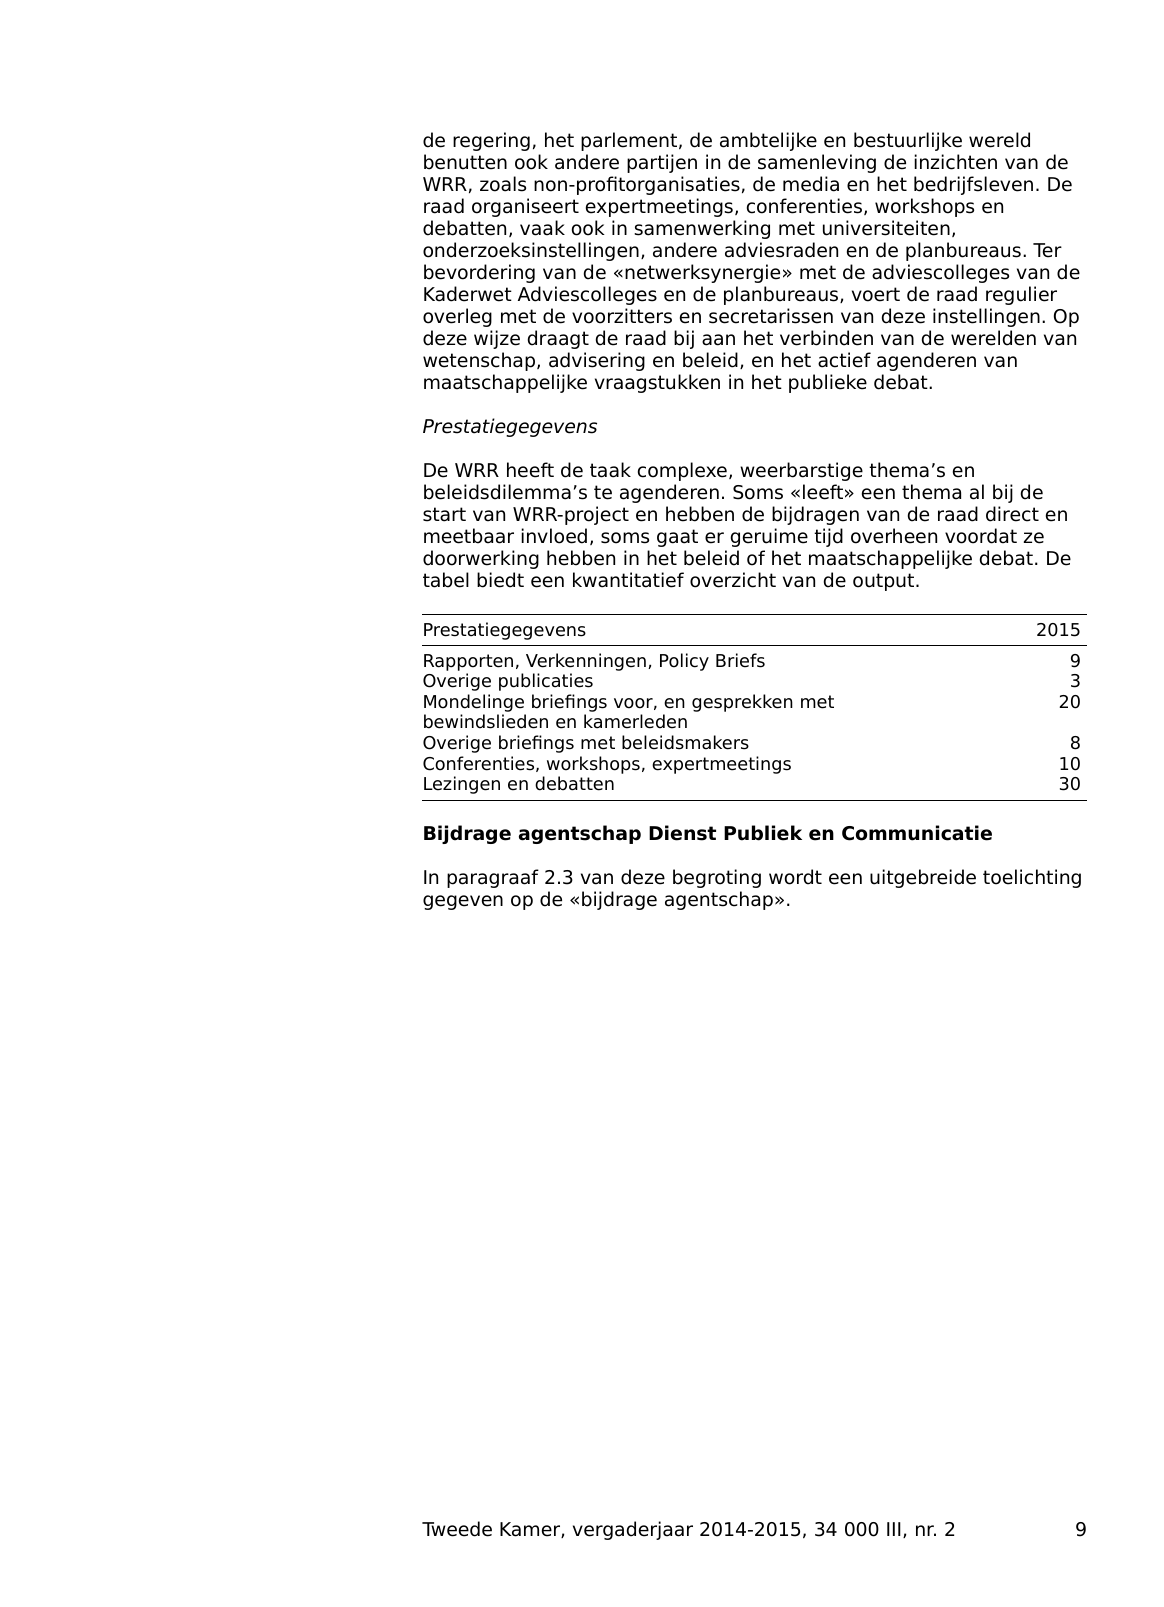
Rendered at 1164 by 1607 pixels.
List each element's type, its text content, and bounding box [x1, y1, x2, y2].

table_cell 30 [954, 774, 1087, 799]
table_cell Overige publicaties [422, 671, 954, 692]
table_cell 20 [954, 692, 1087, 733]
table_header 2015 [954, 615, 1087, 645]
subtitle Prestatiegegevens [422, 416, 1087, 438]
text In paragraaf 2.3 van deze begroting wordt een uitgebreide toelichting gegeven op de «bijdrage agentschap». [422, 867, 1087, 911]
table_cell Lezingen en debatten [422, 774, 954, 799]
text de regering, het parlement, de ambtelijke en bestuurlijke wereld benutten ook andere partijen in de samenleving de inzichten van de WRR, zoals non-profitorganisaties, de media en het bedrijfsleven. De raad organiseert expertmeetings, conferenties, workshops en debatten, vaak ook in samenwerking met universiteiten, onderzoeksinstellingen, andere adviesraden en de planbureaus. Ter bevordering van de «netwerksynergie» met de adviescolleges van de Kaderwet Adviescolleges en de planbureaus, voert de raad regulier overleg met de voorzitters en secretarissen van deze instellingen. Op deze wijze draagt de raad bij aan het verbinden van de werelden van wetenschap, advisering en beleid, en het actief agenderen van maatschappelijke vraagstukken in het publieke debat. [422, 130, 1087, 394]
table_header Prestatiegegevens [422, 615, 954, 645]
table_cell 10 [954, 754, 1087, 774]
table_cell Rapporten, Verkenningen, Policy Briefs [422, 646, 954, 671]
table_cell 8 [954, 733, 1087, 754]
text De WRR heeft de taak complexe, weerbarstige thema’s en beleidsdilemma’s te agenderen. Soms «leeft» een thema al bij de start van WRR-project en hebben de bijdragen van de raad direct en meetbaar invloed, soms gaat er geruime tijd overheen voordat ze doorwerking hebben in het beleid of het maatschappelijke debat. De tabel biedt een kwantitatief overzicht van de output. [422, 460, 1087, 592]
table_cell 9 [954, 646, 1087, 671]
table_cell Overige briefings met beleidsmakers [422, 733, 954, 754]
table_cell Conferenties, workshops, expertmeetings [422, 754, 954, 774]
table_cell 3 [954, 671, 1087, 692]
subtitle Bijdrage agentschap Dienst Publiek en Communicatie [422, 823, 1087, 845]
table_cell Mondelinge briefings voor, en gesprekken met bewindslieden en kamerleden [422, 692, 954, 733]
